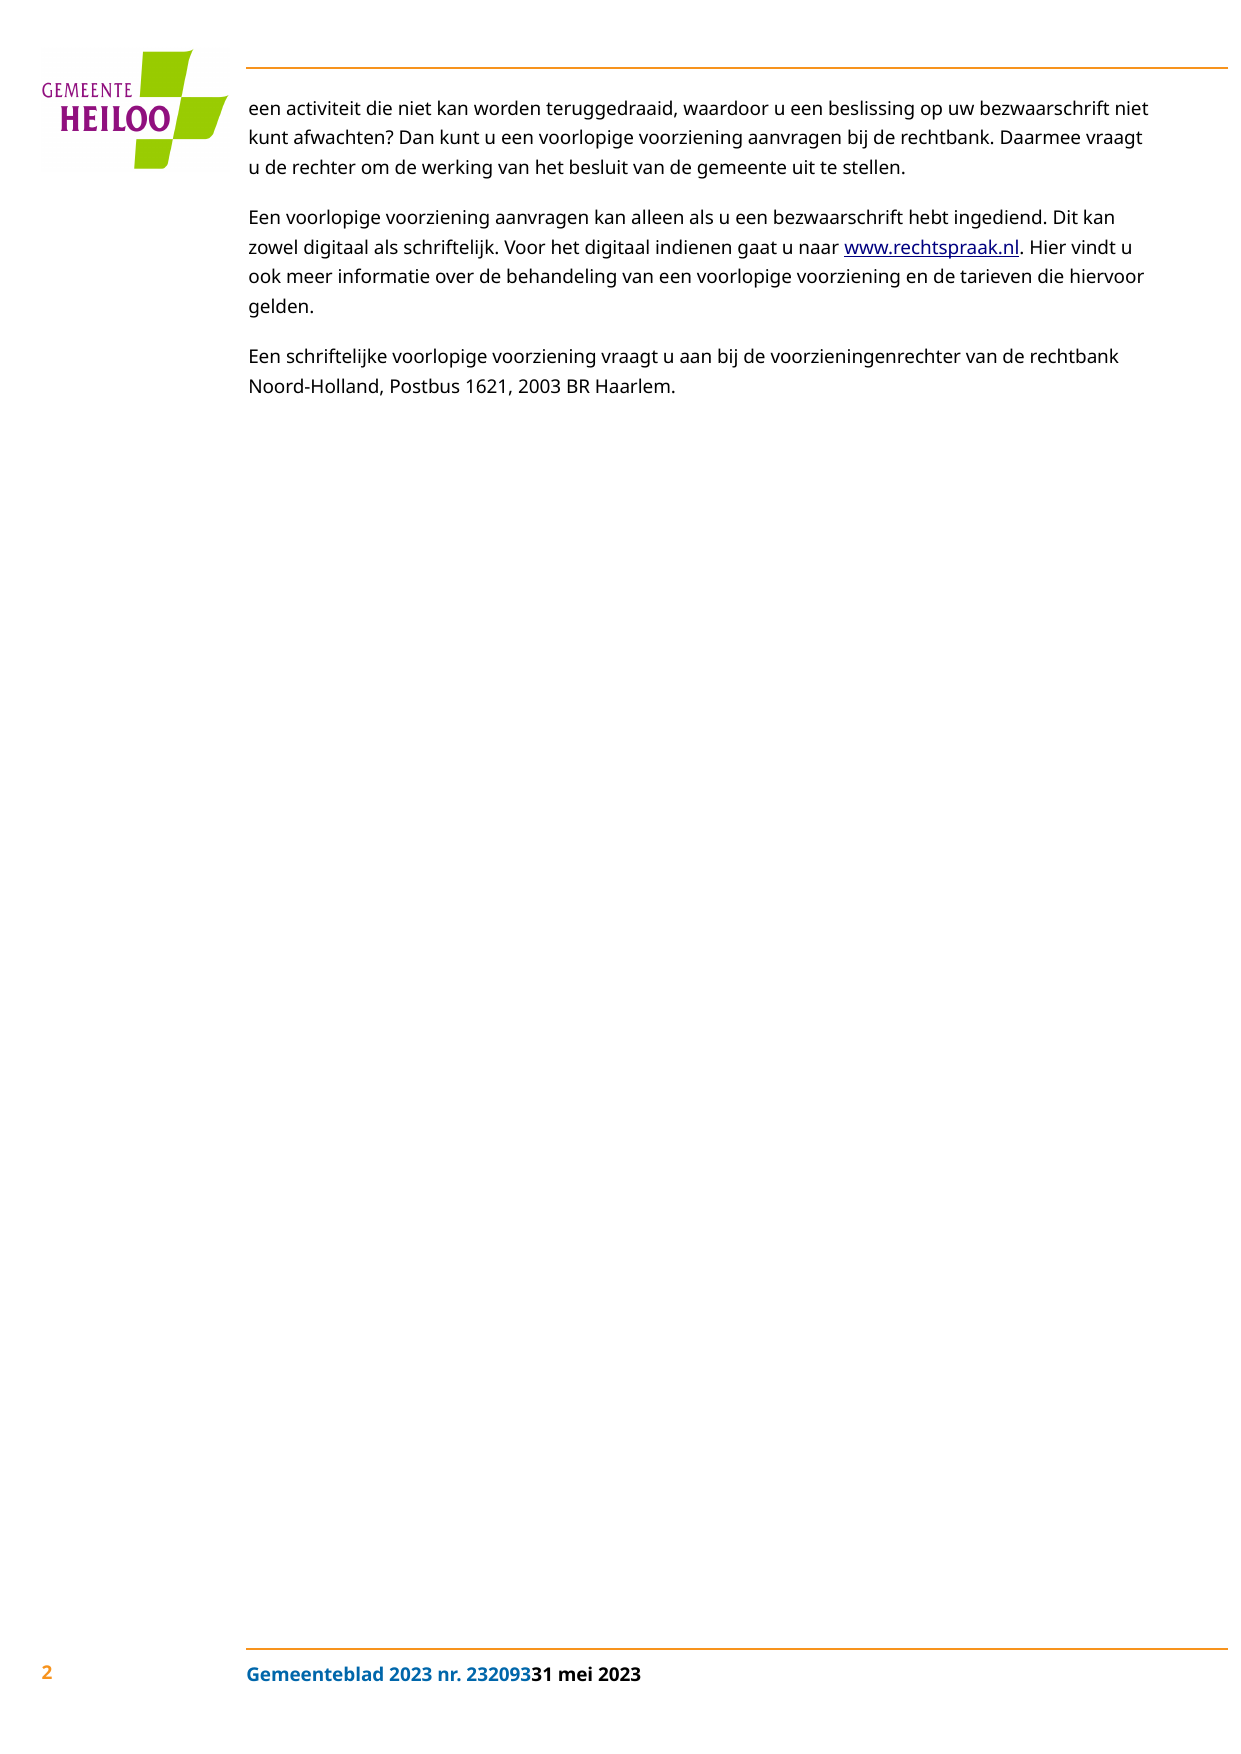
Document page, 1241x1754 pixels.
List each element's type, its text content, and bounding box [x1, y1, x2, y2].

text Een voorlopige voorziening aanvragen kan alleen als u een bezwaarschrift hebt ingediend. Dit kan zowel digitaal als schriftelijk. Voor het digitaal indienen gaat u naar www.rechtspraak.nl. Hier vindt u ook meer informatie over de behandeling van een voorlopige voorziening en de tarieven die hiervoor gelden. [248, 204, 1152, 319]
picture [41, 47, 231, 172]
text Een schriftelijke voorlopige voorziening vraagt u aan bij de voorzieningenrechter van de rechtbank Noord-Holland, Postbus 1621, 2003 BR Haarlem. [248, 343, 1152, 399]
text een activiteit die niet kan worden teruggedraaid, waardoor u een beslissing op uw bezwaarschrift niet kunt afwachten? Dan kunt u een voorlopige voorziening aanvragen bij de rechtbank. Daarmee vraagt u de rechter om de werking van het besluit van de gemeente uit te stellen. [248, 95, 1152, 180]
